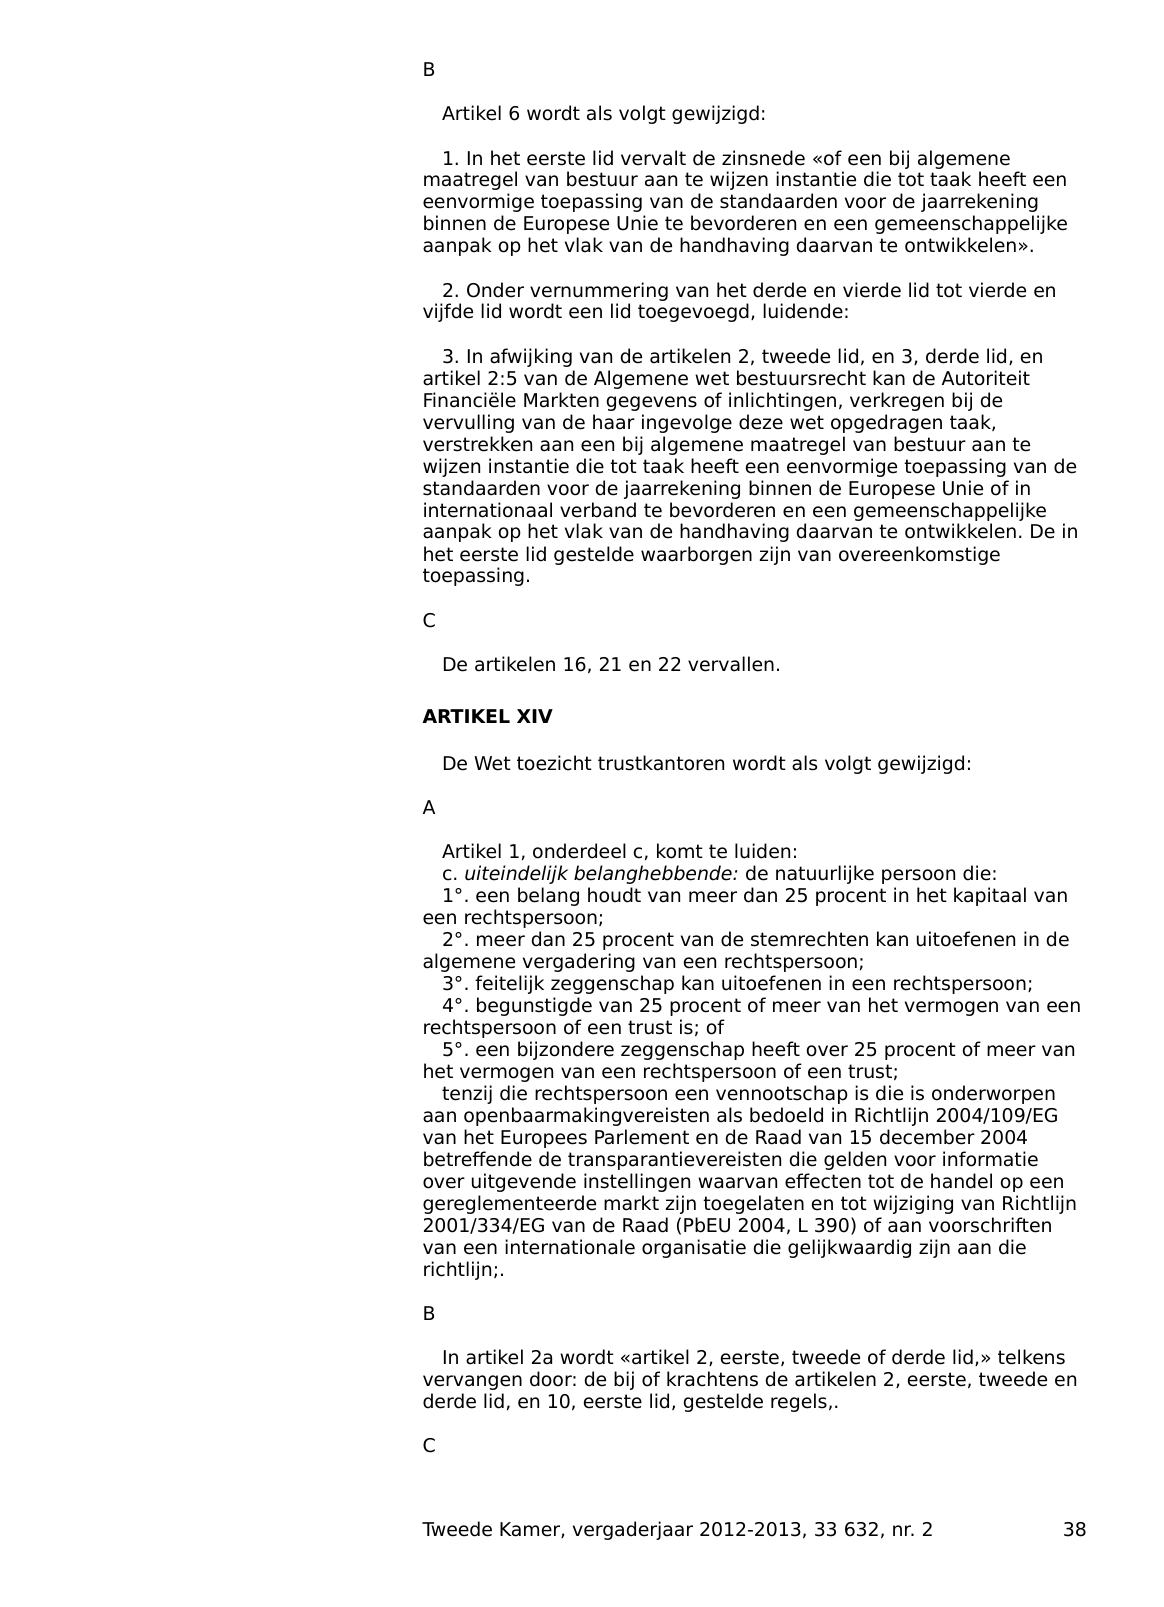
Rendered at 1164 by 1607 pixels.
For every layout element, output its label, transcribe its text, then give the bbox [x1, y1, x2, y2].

text B [422, 59, 1087, 81]
text De artikelen 16, 21 en 22 vervallen. [422, 654, 1087, 676]
text De Wet toezicht trustkantoren wordt als volgt gewijzigd: [422, 753, 1087, 775]
text Artikel 6 wordt als volgt gewijzigd: [422, 103, 1087, 125]
text Artikel 1, onderdeel c, komt te luiden: [422, 841, 1087, 863]
text 3°. feitelijk zeggenschap kan uitoefenen in een rechtspersoon; [422, 973, 1087, 995]
text C [422, 609, 1087, 632]
text 2. Onder vernummering van het derde en vierde lid tot vierde en vijfde lid wordt een lid toegevoegd, luidende: [422, 279, 1087, 323]
text 4°. begunstigde van 25 procent of meer van het vermogen van een rechtspersoon of een trust is; of [422, 995, 1087, 1039]
text tenzij die rechtspersoon een vennootschap is die is onderworpen aan openbaarmakingvereisten als bedoeld in Richtlijn 2004/109/EG van het Europees Parlement en de Raad van 15 december 2004 betreffende de transparantievereisten die gelden voor informatie over uitgevende instellingen waarvan effecten tot de handel op een gereglementeerde markt zijn toegelaten en tot wijziging van Richtlijn 2001/334/EG van de Raad (PbEU 2004, L 390) of aan voorschriften van een internationale organisatie die gelijkwaardig zijn aan die richtlijn;. [422, 1083, 1087, 1281]
text B [422, 1303, 1087, 1325]
text 5°. een bijzondere zeggenschap heeft over 25 procent of meer van het vermogen van een rechtspersoon of een trust; [422, 1039, 1087, 1083]
text 1. In het eerste lid vervalt de zinsnede «of een bij algemene maatregel van bestuur aan te wijzen instantie die tot taak heeft een eenvormige toepassing van de standaarden voor de jaarrekening binnen de Europese Unie te bevorderen en een gemeenschappelijke aanpak op het vlak van de handhaving daarvan te ontwikkelen». [422, 147, 1087, 257]
text C [422, 1435, 1087, 1457]
text 3. In afwijking van de artikelen 2, tweede lid, en 3, derde lid, en artikel 2:5 van de Algemene wet bestuursrecht kan de Autoriteit Financiële Markten gegevens of inlichtingen, verkregen bij de vervulling van de haar ingevolge deze wet opgedragen taak, verstrekken aan een bij algemene maatregel van bestuur aan te wijzen instantie die tot taak heeft een eenvormige toepassing van de standaarden voor de jaarrekening binnen de Europese Unie of in internationaal verband te bevorderen en een gemeenschappelijke aanpak op het vlak van de handhaving daarvan te ontwikkelen. De in het eerste lid gestelde waarborgen zijn van overeenkomstige toepassing. [422, 346, 1087, 587]
subtitle ARTIKEL XIV [422, 706, 1087, 728]
text c. uiteindelijk belanghebbende: de natuurlijke persoon die: [422, 863, 1087, 885]
text 1°. een belang houdt van meer dan 25 procent in het kapitaal van een rechtspersoon; [422, 885, 1087, 929]
text 2°. meer dan 25 procent van de stemrechten kan uitoefenen in de algemene vergadering van een rechtspersoon; [422, 929, 1087, 973]
text A [422, 797, 1087, 819]
text In artikel 2a wordt «artikel 2, eerste, tweede of derde lid,» telkens vervangen door: de bij of krachtens de artikelen 2, eerste, tweede en derde lid, en 10, eerste lid, gestelde regels,. [422, 1347, 1087, 1413]
